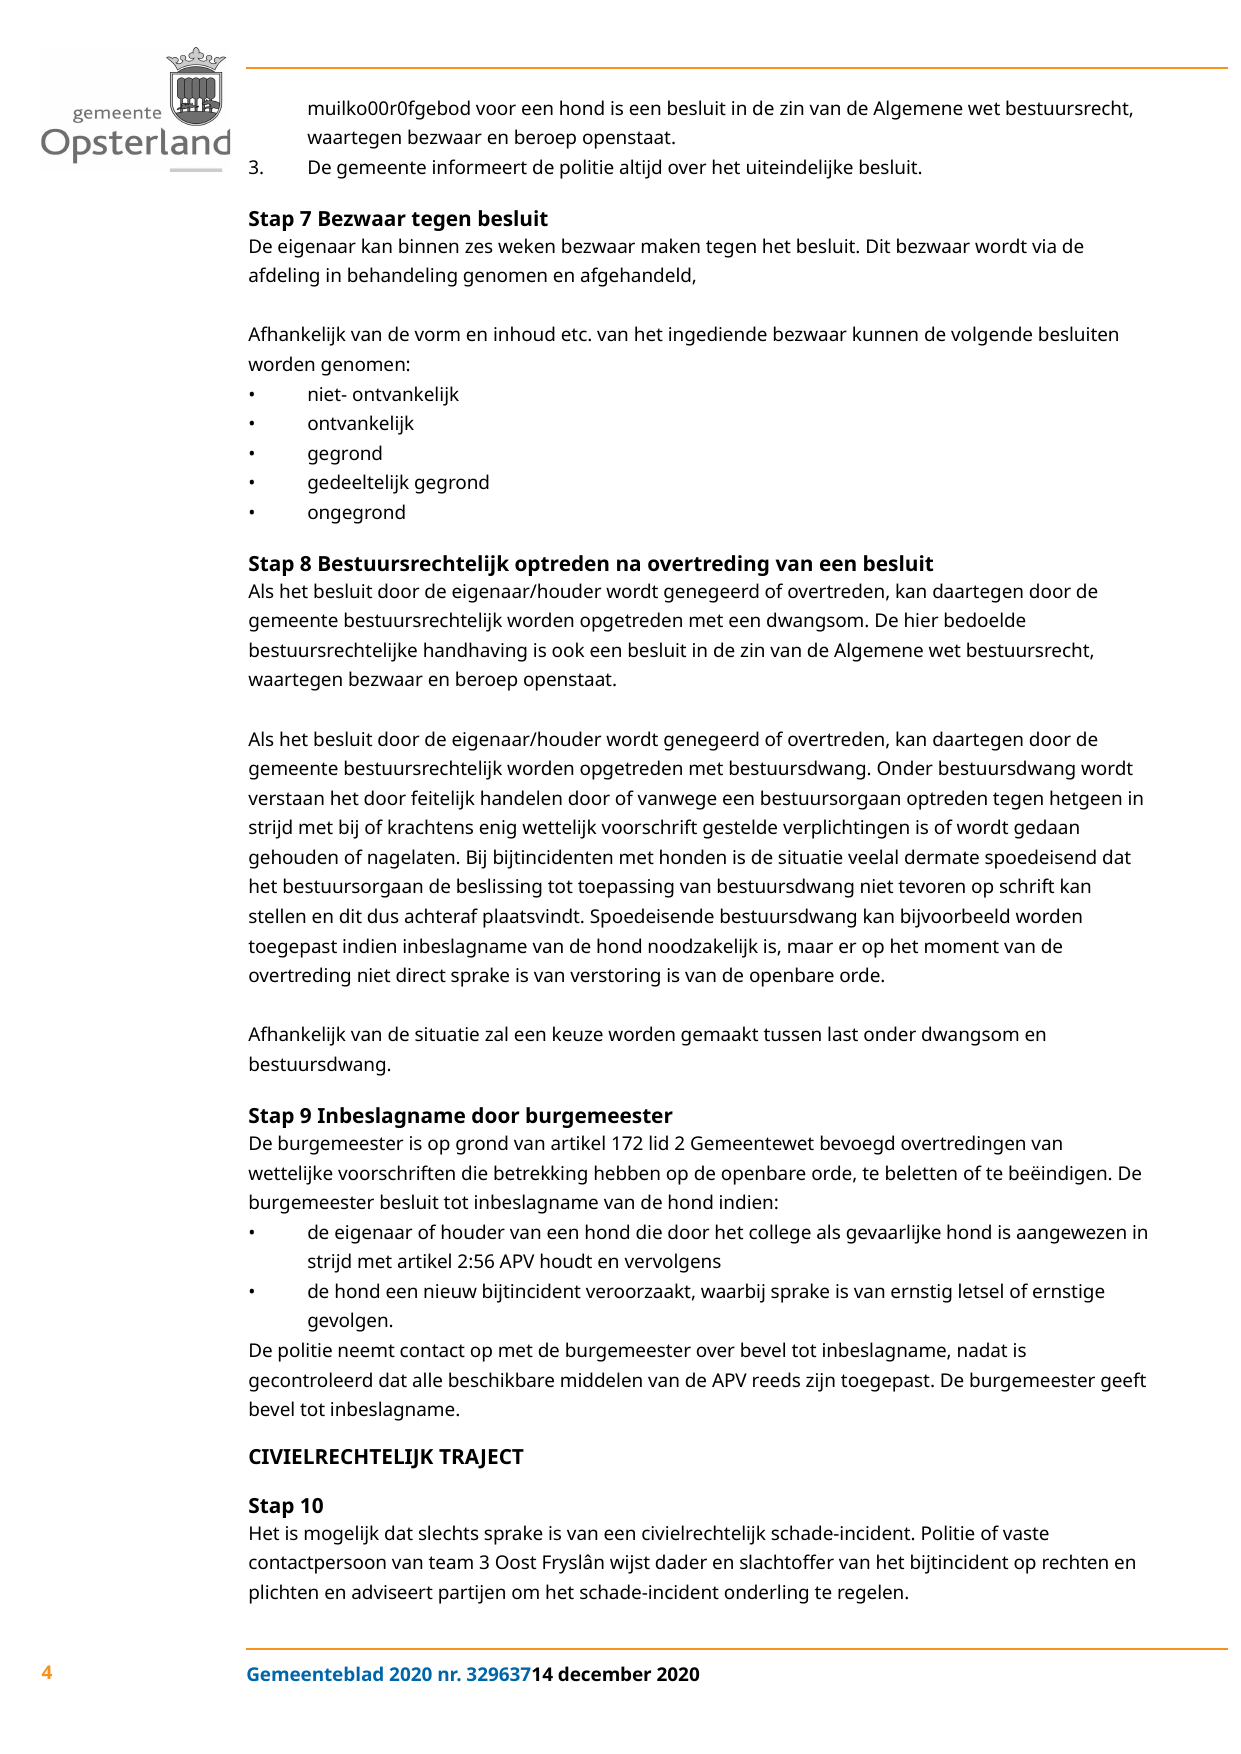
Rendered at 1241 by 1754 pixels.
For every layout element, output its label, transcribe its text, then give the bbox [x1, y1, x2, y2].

text Als het besluit door de eigenaar/houder wordt genegeerd of overtreden, kan daartegen door de gemeente bestuursrechtelijk worden opgetreden met bestuursdwang. Onder bestuursdwang wordt verstaan het door feitelijk handelen door of vanwege een bestuursorgaan optreden tegen hetgeen in strijd met bij of krachtens enig wettelijk voorschrift gestelde verplichtingen is of wordt gedaan gehouden of nagelaten. Bij bijtincidenten met honden is de situatie veelal dermate spoedeisend dat het bestuursorgaan de beslissing tot toepassing van bestuursdwang niet tevoren op schrift kan stellen en dit dus achteraf plaatsvindt. Spoedeisende bestuursdwang kan bijvoorbeeld worden toegepast indien inbeslagname van de hond noodzakelijk is, maar er op het moment van de overtreding niet direct sprake is van verstoring is van de openbare orde. [248, 726, 1152, 988]
list niet- ontvankelijk [248, 381, 1152, 406]
list gegrond [248, 440, 1152, 466]
text Stap 8 Bestuursrechtelijk optreden na overtreding van een besluit [248, 549, 1152, 578]
text Stap 10 [248, 1491, 1152, 1520]
list ontvankelijk [248, 410, 1152, 436]
text De burgemeester is op grond van artikel 172 lid 2 Gemeentewet bevoegd overtredingen van wettelijke voorschriften die betrekking hebben op de openbare orde, te beletten of te beëindigen. De burgemeester besluit tot inbeslagname van de hond indien: [248, 1130, 1152, 1215]
list ongegrond [248, 499, 1152, 525]
picture [41, 47, 231, 172]
text Afhankelijk van de vorm en inhoud etc. van het ingediende bezwaar kunnen de volgende besluiten worden genomen: [248, 322, 1152, 377]
text Stap 7 Bezwaar tegen besluit [248, 204, 1152, 233]
text Als het besluit door de eigenaar/houder wordt genegeerd of overtreden, kan daartegen door de gemeente bestuursrechtelijk worden opgetreden met een dwangsom. De hier bedoelde bestuursrechtelijke handhaving is ook een besluit in de zin van de Algemene wet bestuursrecht, waartegen bezwaar en beroep openstaat. [248, 578, 1152, 692]
list muilko00r0fgebod voor een hond is een besluit in de zin van de Algemene wet bestuursrecht, waartegen bezwaar en beroep openstaat. [248, 95, 1152, 150]
text Het is mogelijk dat slechts sprake is van een civielrechtelijk schade-incident. Politie of vaste contactpersoon van team 3 Oost Fryslân wijst dader en slachtoffer van het bijtincident op rechten en plichten en adviseert partijen om het schade-incident onderling te regelen. [248, 1520, 1152, 1604]
list de eigenaar of houder van een hond die door het college als gevaarlijke hond is aangewezen in strijd met artikel 2:56 APV houdt en vervolgens [248, 1219, 1152, 1274]
text CIVIELRECHTELIJK TRAJECT [248, 1442, 1152, 1470]
list gedeeltelijk gegrond [248, 469, 1152, 495]
text De eigenaar kan binnen zes weken bezwaar maken tegen het besluit. Dit bezwaar wordt via de afdeling in behandeling genomen en afgehandeld, [248, 233, 1152, 288]
list De gemeente informeert de politie altijd over het uiteindelijke besluit. [248, 154, 1152, 180]
text Afhankelijk van de situatie zal een keuze worden gemaakt tussen last onder dwangsom en bestuursdwang. [248, 1022, 1152, 1077]
text De politie neemt contact op met de burgemeester over bevel tot inbeslagname, nadat is gecontroleerd dat alle beschikbare middelen van de APV reeds zijn toegepast. De burgemeester geeft bevel tot inbeslagname. [248, 1337, 1152, 1422]
list de hond een nieuw bijtincident veroorzaakt, waarbij sprake is van ernstig letsel of ernstige gevolgen. [248, 1278, 1152, 1333]
text Stap 9 Inbeslagname door burgemeester [248, 1102, 1152, 1130]
